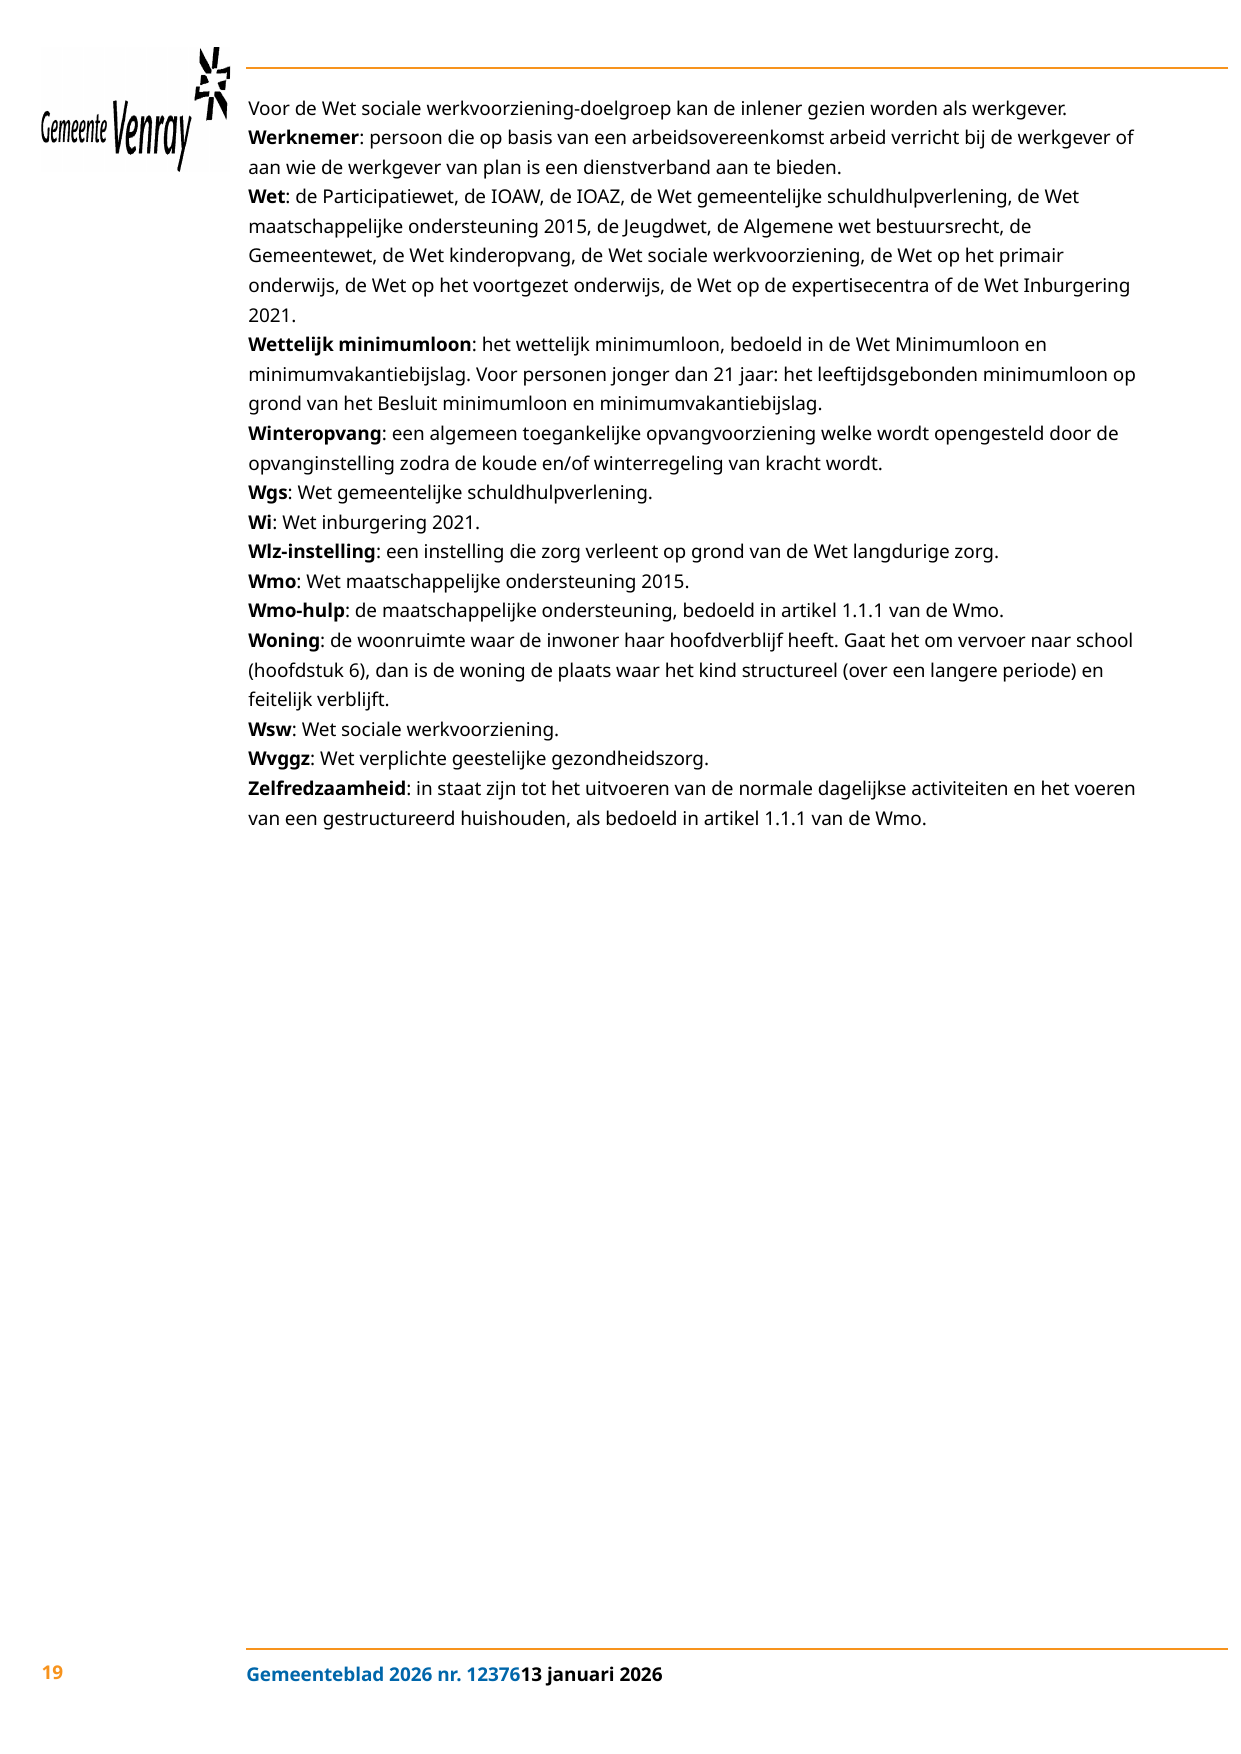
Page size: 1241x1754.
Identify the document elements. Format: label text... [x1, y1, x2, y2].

text Wsw: Wet sociale werkvoorziening. [248, 716, 1152, 742]
text Wgs: Wet gemeentelijke schuldhulpverlening. [248, 479, 1152, 505]
text Woning: de woonruimte waar de inwoner haar hoofdverblijf heeft. Gaat het om vervoer naar school (hoofdstuk 6), dan is de woning de plaats waar het kind structureel (over een langere periode) en feitelijk verblijft. [248, 627, 1152, 712]
text Voor de Wet sociale werkvoorziening-doelgroep kan de inlener gezien worden als werkgever. [248, 95, 1152, 121]
text Wmo: Wet maatschappelijke ondersteuning 2015. [248, 568, 1152, 594]
text Werknemer: persoon die op basis van een arbeidsovereenkomst arbeid verricht bij de werkgever of aan wie de werkgever van plan is een dienstverband aan te bieden. [248, 124, 1152, 180]
picture [41, 47, 231, 172]
text Wettelijk minimumloon: het wettelijk minimumloon, bedoeld in de Wet Minimumloon en minimumvakantiebijslag. Voor personen jonger dan 21 jaar: het leeftijdsgebonden minimumloon op grond van het Besluit minimumloon en minimumvakantiebijslag. [248, 331, 1152, 416]
text Wvggz: Wet verplichte geestelijke gezondheidszorg. [248, 746, 1152, 771]
text Winteropvang: een algemeen toegankelijke opvangvoorziening welke wordt opengesteld door de opvanginstelling zodra de koude en/of winterregeling van kracht wordt. [248, 420, 1152, 476]
text Wlz-instelling: een instelling die zorg verleent op grond van de Wet langdurige zorg. [248, 538, 1152, 564]
text Wet: de Participatiewet, de IOAW, de IOAZ, de Wet gemeentelijke schuldhulpverlening, de Wet maatschappelijke ondersteuning 2015, de Jeugdwet, de Algemene wet bestuursrecht, de Gemeentewet, de Wet kinderopvang, de Wet sociale werkvoorziening, de Wet op het primair onderwijs, de Wet op het voortgezet onderwijs, de Wet op de expertisecentra of de Wet Inburgering 2021. [248, 183, 1152, 328]
text Wmo-hulp: de maatschappelijke ondersteuning, bedoeld in artikel 1.1.1 van de Wmo. [248, 598, 1152, 623]
text Wi: Wet inburgering 2021. [248, 509, 1152, 535]
text Zelfredzaamheid: in staat zijn tot het uitvoeren van de normale dagelijkse activiteiten en het voeren van een gestructureerd huishouden, als bedoeld in artikel 1.1.1 van de Wmo. [248, 775, 1152, 831]
